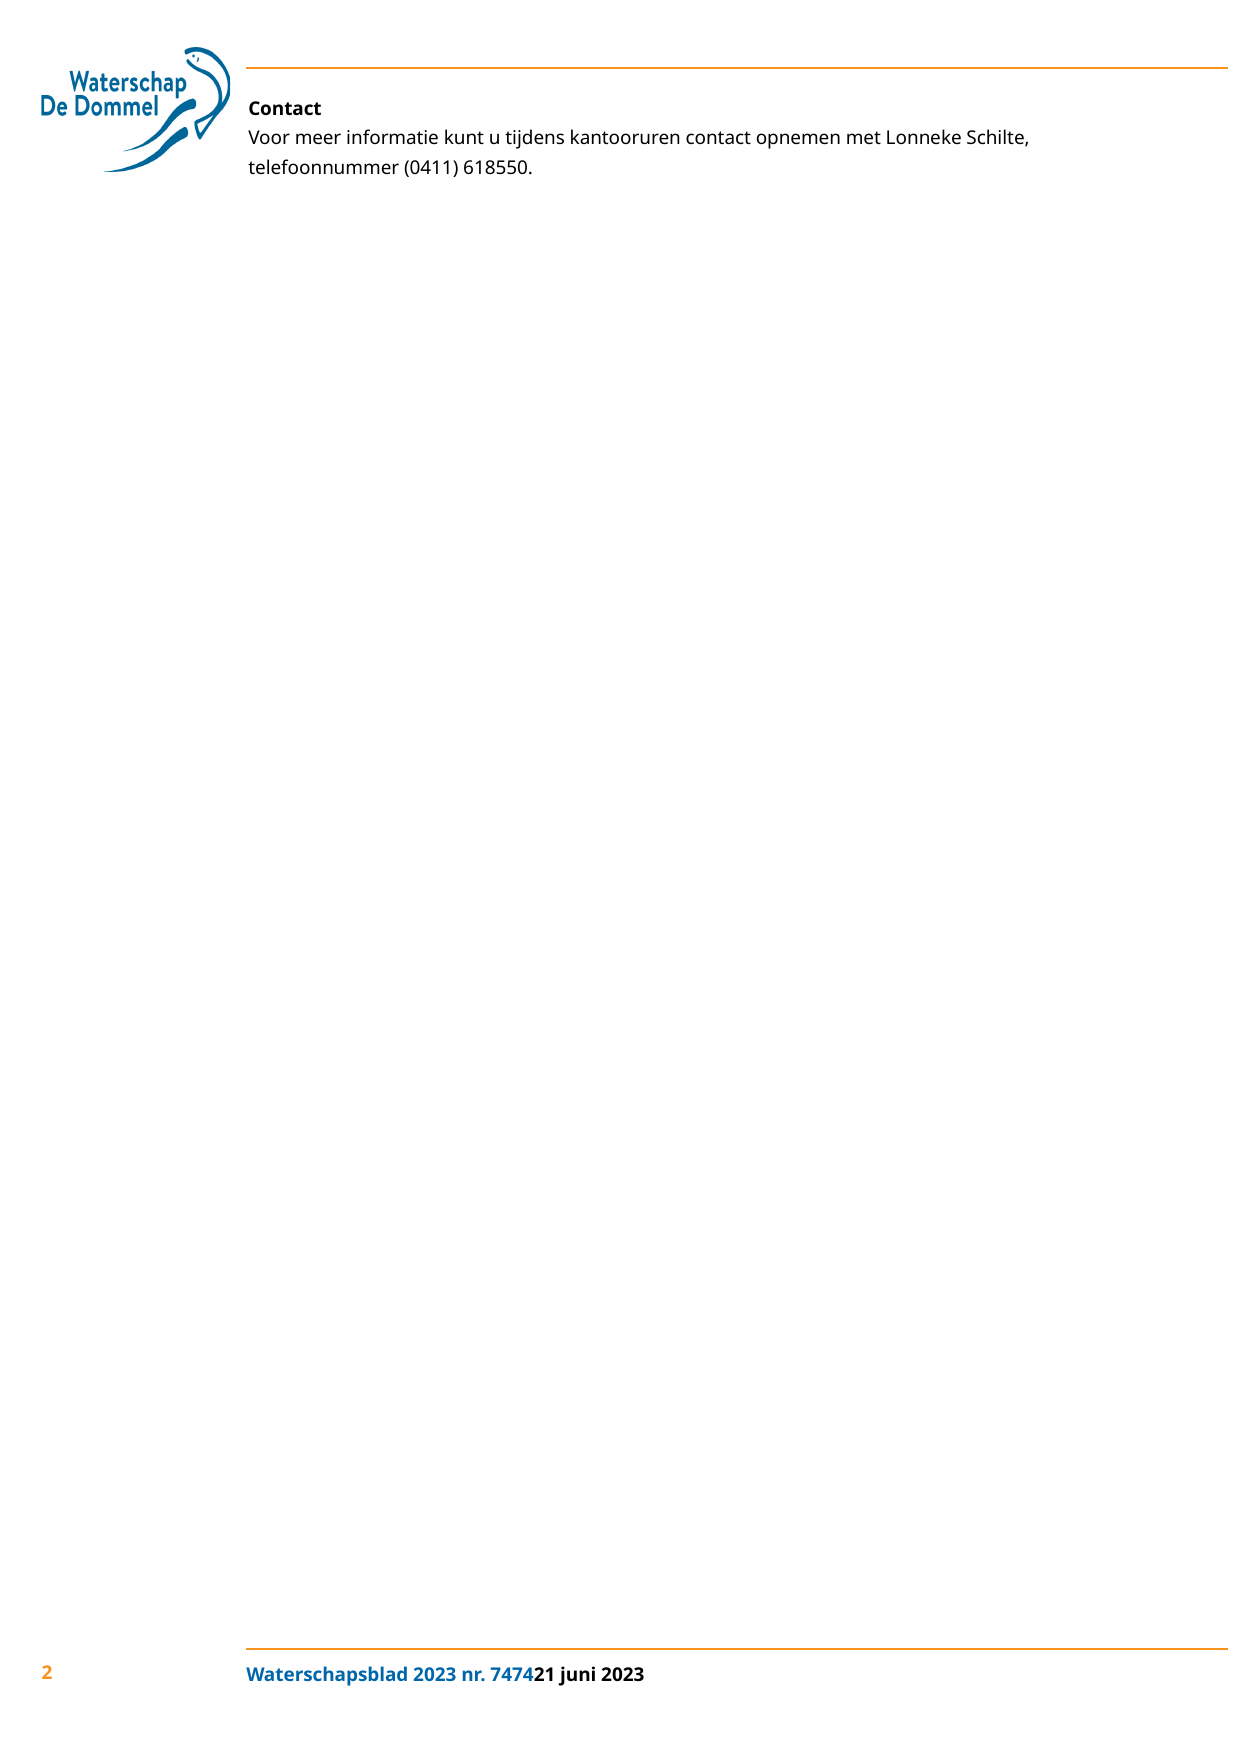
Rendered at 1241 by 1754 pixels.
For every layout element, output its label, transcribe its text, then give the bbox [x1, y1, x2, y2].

text Contact [248, 95, 1152, 121]
text Voor meer informatie kunt u tijdens kantooruren contact opnemen met Lonneke Schilte, telefoonnummer (0411) 618550. [248, 124, 1152, 180]
picture [204, 47, 231, 76]
picture [198, 118, 210, 131]
picture [45, 99, 51, 111]
picture [41, 47, 231, 172]
